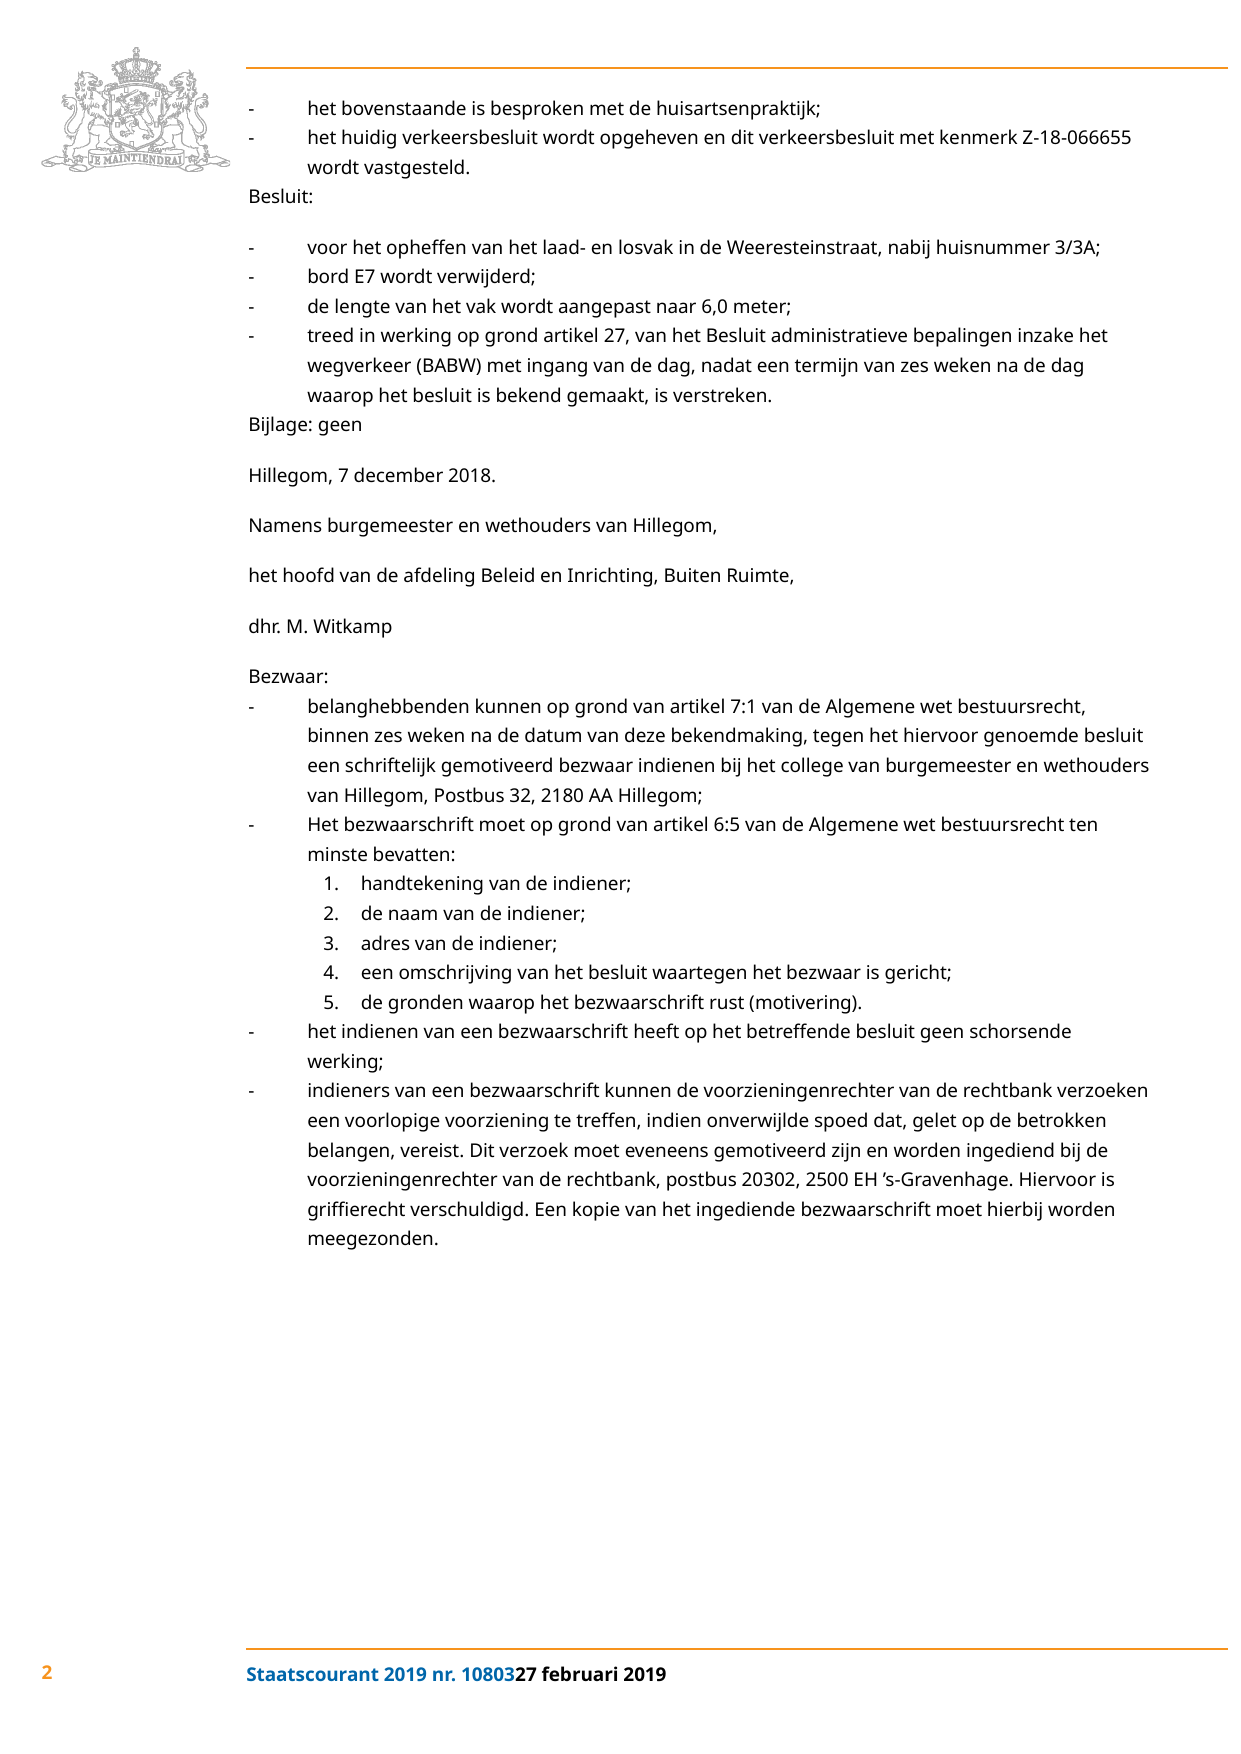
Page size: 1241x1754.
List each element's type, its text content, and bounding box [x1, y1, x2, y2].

list de naam van de indiener; [323, 900, 1152, 926]
list het bovenstaande is besproken met de huisartsenpraktijk; [248, 95, 1152, 121]
text dhr. M. Witkamp [248, 613, 1152, 639]
list indieners van een bezwaarschrift kunnen de voorzieningenrechter van de rechtbank verzoeken een voorlopige voorziening te treffen, indien onverwijlde spoed dat, gelet op de betrokken belangen, vereist. Dit verzoek moet eveneens gemotiveerd zijn en worden ingediend bij de voorzieningenrechter van de rechtbank, postbus 20302, 2500 EH ’s-Gravenhage. Hiervoor is griffierecht verschuldigd. Een kopie van het ingediende bezwaarschrift moet hierbij worden meegezonden. [248, 1078, 1152, 1251]
list adres van de indiener; [323, 930, 1152, 956]
text Bezwaar: [248, 663, 1152, 689]
list een omschrijving van het besluit waartegen het bezwaar is gericht; [323, 959, 1152, 985]
list voor het opheffen van het laad- en losvak in de Weeresteinstraat, nabij huisnummer 3/3A; [248, 234, 1152, 260]
picture [41, 47, 231, 172]
list Het bezwaarschrift moet op grond van artikel 6:5 van de Algemene wet bestuursrecht ten minste bevatten: [248, 811, 1152, 867]
list handtekening van de indiener; [323, 871, 1152, 896]
list het indienen van een bezwaarschrift heeft op het betreffende besluit geen schorsende werking; [248, 1018, 1152, 1074]
text Namens burgemeester en wethouders van Hillegom, [248, 512, 1152, 538]
list de lengte van het vak wordt aangepast naar 6,0 meter; [248, 293, 1152, 319]
list de gronden waarop het bezwaarschrift rust (motivering). [323, 989, 1152, 1015]
text Bijlage: geen [248, 411, 1152, 437]
text Besluit: [248, 183, 1152, 209]
list het huidig verkeersbesluit wordt opgeheven en dit verkeersbesluit met kenmerk Z-18-066655 wordt vastgesteld. [248, 124, 1152, 180]
text het hoofd van de afdeling Beleid en Inrichting, Buiten Ruimte, [248, 563, 1152, 588]
text Hillegom, 7 december 2018. [248, 462, 1152, 488]
list belanghebbenden kunnen op grond van artikel 7:1 van de Algemene wet bestuursrecht, binnen zes weken na de datum van deze bekendmaking, tegen het hiervoor genoemde besluit een schriftelijk gemotiveerd bezwaar indienen bij het college van burgemeester en wethouders van Hillegom, Postbus 32, 2180 AA Hillegom; [248, 693, 1152, 808]
list bord E7 wordt verwijderd; [248, 263, 1152, 289]
list treed in werking op grond artikel 27, van het Besluit administratieve bepalingen inzake het wegverkeer (BABW) met ingang van de dag, nadat een termijn van zes weken na de dag waarop het besluit is bekend gemaakt, is verstreken. [248, 323, 1152, 408]
